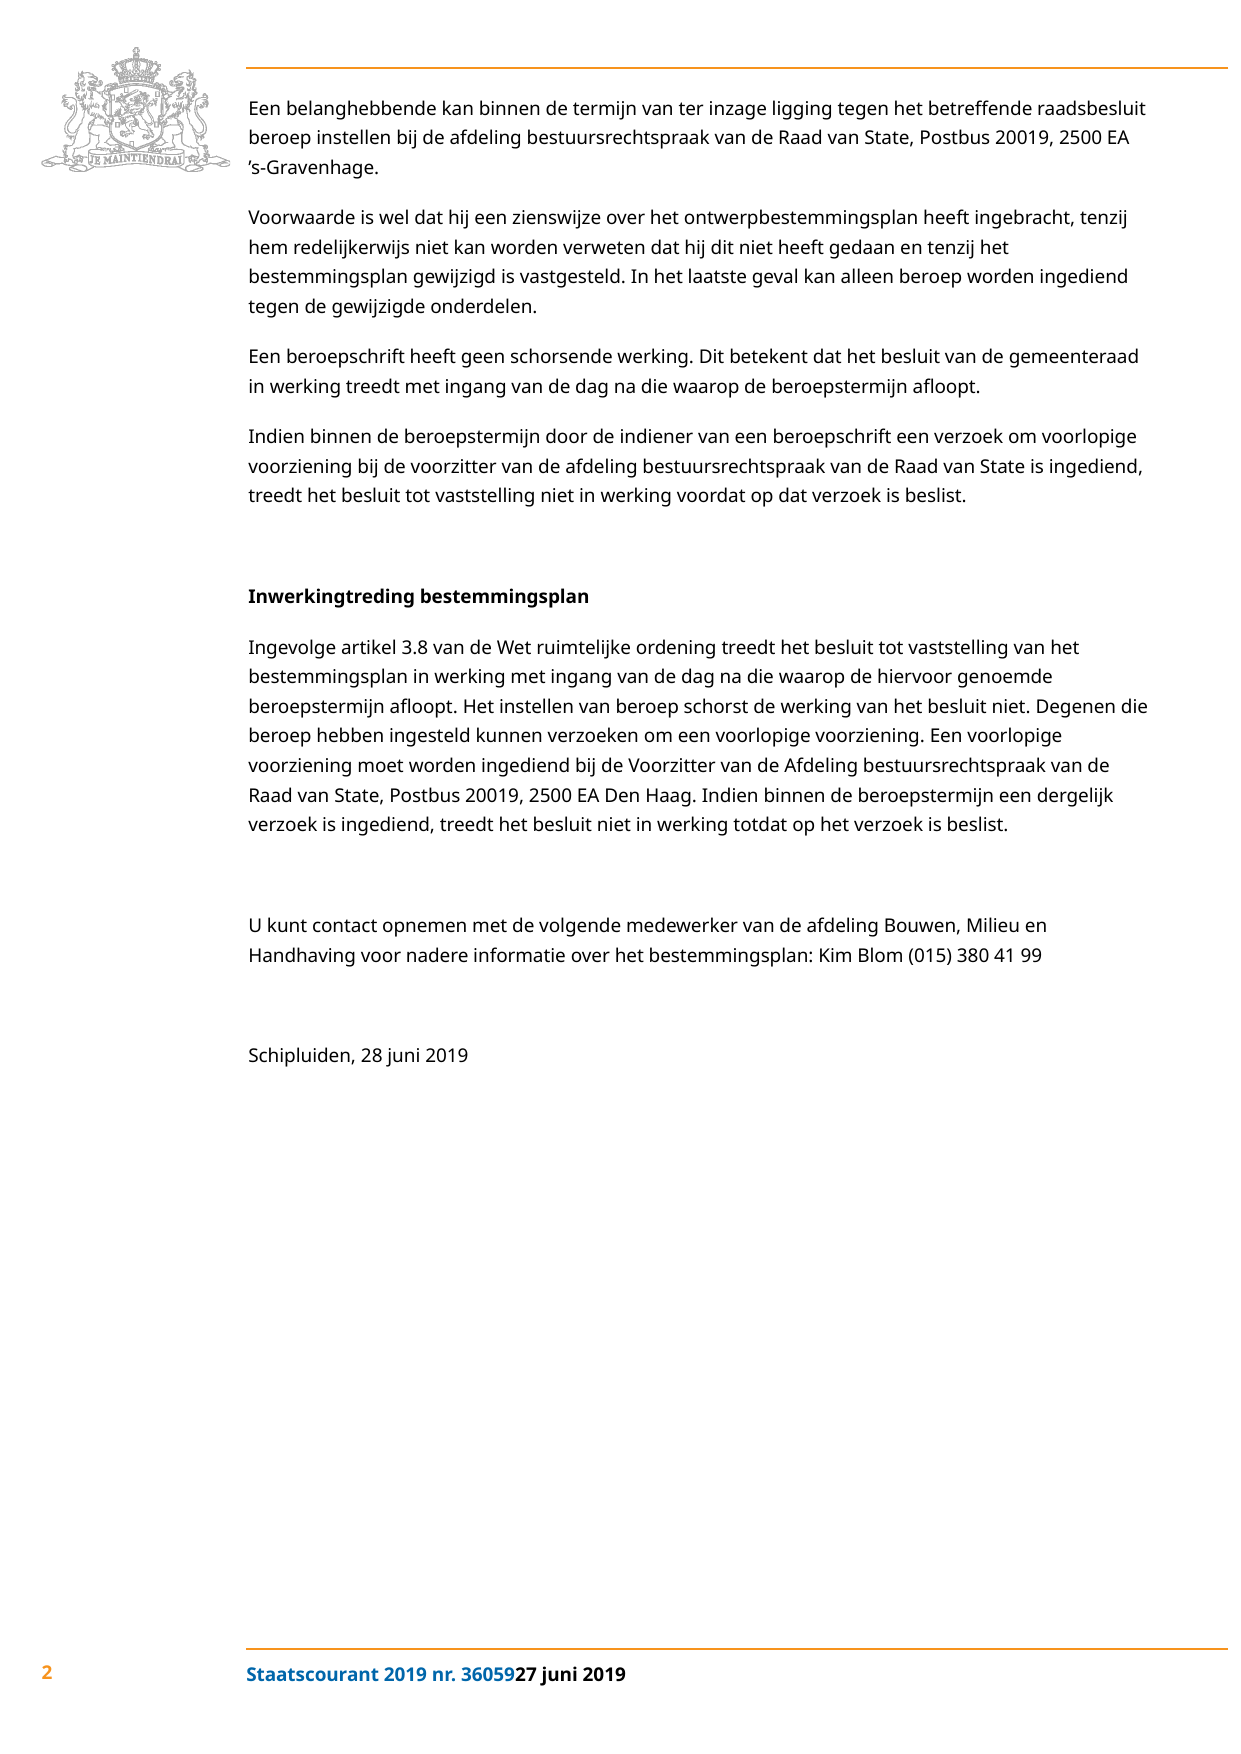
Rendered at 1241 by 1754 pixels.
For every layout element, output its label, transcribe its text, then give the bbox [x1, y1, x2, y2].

picture [41, 47, 231, 172]
text Een belanghebbende kan binnen de termijn van ter inzage ligging tegen het betreffende raadsbesluit beroep instellen bij de afdeling bestuursrechtspraak van de Raad van State, Postbus 20019, 2500 EA ’s-Gravenhage. [248, 95, 1152, 180]
text Inwerkingtreding bestemmingsplan [248, 583, 1152, 609]
text Indien binnen de beroepstermijn door de indiener van een beroepschrift een verzoek om voorlopige voorziening bij de voorzitter van de afdeling bestuursrechtspraak van de Raad van State is ingediend, treedt het besluit tot vaststelling niet in werking voordat op dat verzoek is beslist. [248, 423, 1152, 508]
text Schipluiden, 28 juni 2019 [248, 1043, 1152, 1068]
text Voorwaarde is wel dat hij een zienswijze over het ontwerpbestemmingsplan heeft ingebracht, tenzij hem redelijkerwijs niet kan worden verweten dat hij dit niet heeft gedaan en tenzij het bestemmingsplan gewijzigd is vastgesteld. In het laatste geval kan alleen beroep worden ingediend tegen de gewijzigde onderdelen. [248, 204, 1152, 319]
text Een beroepschrift heeft geen schorsende werking. Dit betekent dat het besluit van de gemeenteraad in werking treedt met ingang van de dag na die waarop de beroepstermijn afloopt. [248, 343, 1152, 399]
text U kunt contact opnemen met de volgende medewerker van de afdeling Bouwen, Milieu en Handhaving voor nadere informatie over het bestemmingsplan: Kim Blom (015) 380 41 99 [248, 912, 1152, 968]
text Ingevolge artikel 3.8 van de Wet ruimtelijke ordening treedt het besluit tot vaststelling van het bestemmingsplan in werking met ingang van de dag na die waarop de hiervoor genoemde beroepstermijn afloopt. Het instellen van beroep schorst de werking van het besluit niet. Degenen die beroep hebben ingesteld kunnen verzoeken om een voorlopige voorziening. Een voorlopige voorziening moet worden ingediend bij de Voorzitter van de Afdeling bestuursrechtspraak van de Raad van State, Postbus 20019, 2500 EA Den Haag. Indien binnen de beroepstermijn een dergelijk verzoek is ingediend, treedt het besluit niet in werking totdat op het verzoek is beslist. [248, 634, 1152, 837]
